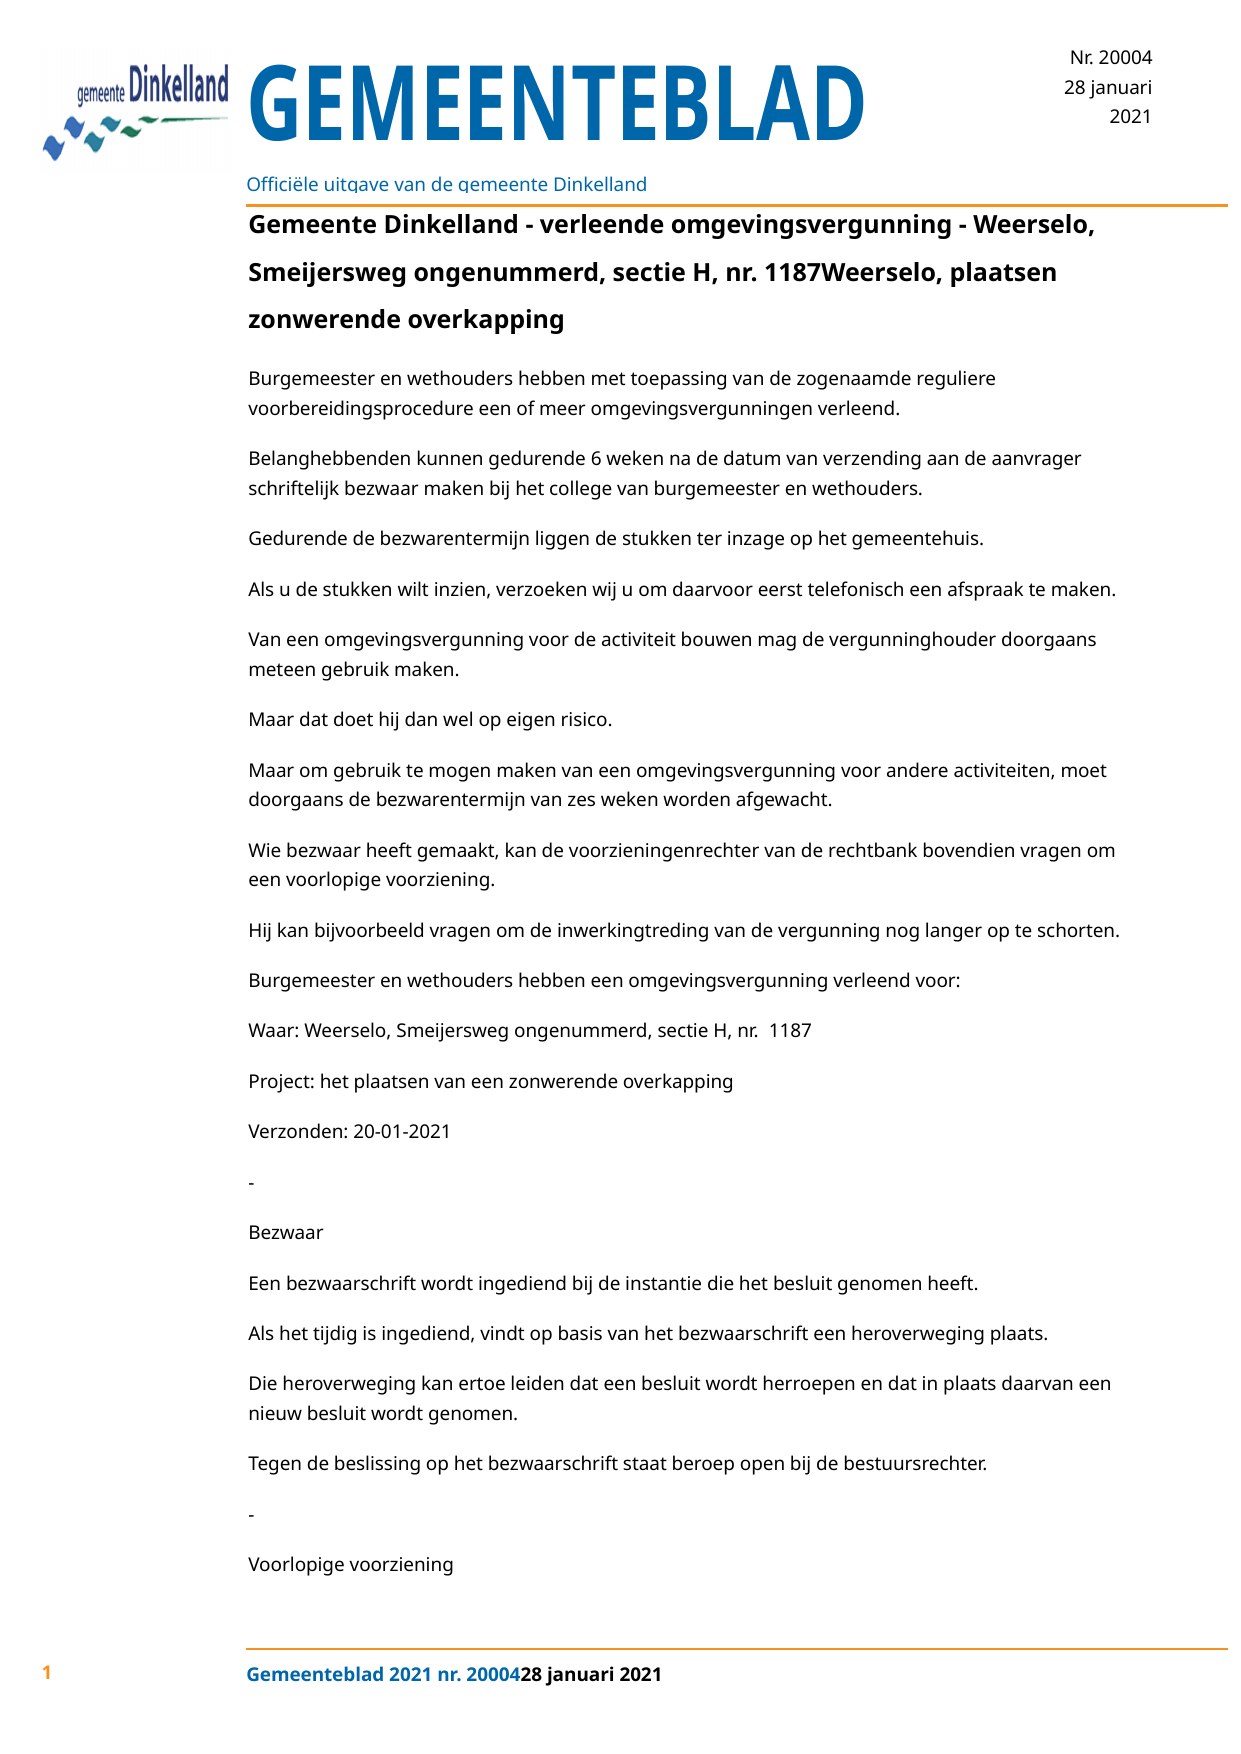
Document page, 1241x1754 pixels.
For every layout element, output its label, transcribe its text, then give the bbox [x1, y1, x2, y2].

text Als u de stukken wilt inzien, verzoeken wij u om daarvoor eerst telefonisch een afspraak te maken. [248, 576, 1152, 602]
text Voorlopige voorziening [248, 1551, 1152, 1577]
text Maar om gebruik te mogen maken van een omgevingsvergunning voor andere activiteiten, moet doorgaans de bezwarentermijn van zes weken worden afgewacht. [248, 757, 1152, 812]
text Burgemeester en wethouders hebben een omgevingsvergunning verleend voor: [248, 967, 1152, 993]
text Hij kan bijvoorbeeld vragen om de inwerkingtreding van de vergunning nog langer op te schorten. [248, 917, 1152, 942]
text - [248, 1501, 1152, 1527]
text Project: het plaatsen van een zonwerende overkapping [248, 1068, 1152, 1094]
text Een bezwaarschrift wordt ingediend bij de instantie die het besluit genomen heeft. [248, 1270, 1152, 1295]
text Wie bezwaar heeft gemaakt, kan de voorzieningenrechter van de rechtbank bovendien vragen om een voorlopige voorziening. [248, 837, 1152, 892]
text Gemeente Dinkelland - verleende omgevingsvergunning - Weerselo, Smeijersweg ongenummerd, sectie H, nr. 1187Weerselo, plaatsen zonwerende overkapping [248, 207, 1152, 336]
picture [41, 47, 231, 172]
text Als het tijdig is ingediend, vindt op basis van het bezwaarschrift een heroverweging plaats. [248, 1320, 1152, 1346]
text Verzonden: 20-01-2021 [248, 1118, 1152, 1144]
text - [248, 1169, 1152, 1194]
text Belanghebbenden kunnen gedurende 6 weken na de datum van verzending aan de aanvrager schriftelijk bezwaar maken bij het college van burgemeester en wethouders. [248, 446, 1152, 501]
text Gedurende de bezwarentermijn liggen de stukken ter inzage op het gemeentehuis. [248, 526, 1152, 551]
text Waar: Weerselo, Smeijersweg ongenummerd, sectie H, nr. 1187 [248, 1018, 1152, 1043]
text Van een omgevingsvergunning voor de activiteit bouwen mag de vergunninghouder doorgaans meteen gebruik maken. [248, 626, 1152, 682]
text Die heroverweging kan ertoe leiden dat een besluit wordt herroepen en dat in plaats daarvan een nieuw besluit wordt genomen. [248, 1371, 1152, 1426]
text Tegen de beslissing op het bezwaarschrift staat beroep open bij de bestuursrechter. [248, 1451, 1152, 1476]
text Maar dat doet hij dan wel op eigen risico. [248, 706, 1152, 732]
text Bezwaar [248, 1219, 1152, 1245]
text Burgemeester en wethouders hebben met toepassing van de zogenaamde reguliere voorbereidingsprocedure een of meer omgevingsvergunningen verleend. [248, 366, 1152, 421]
